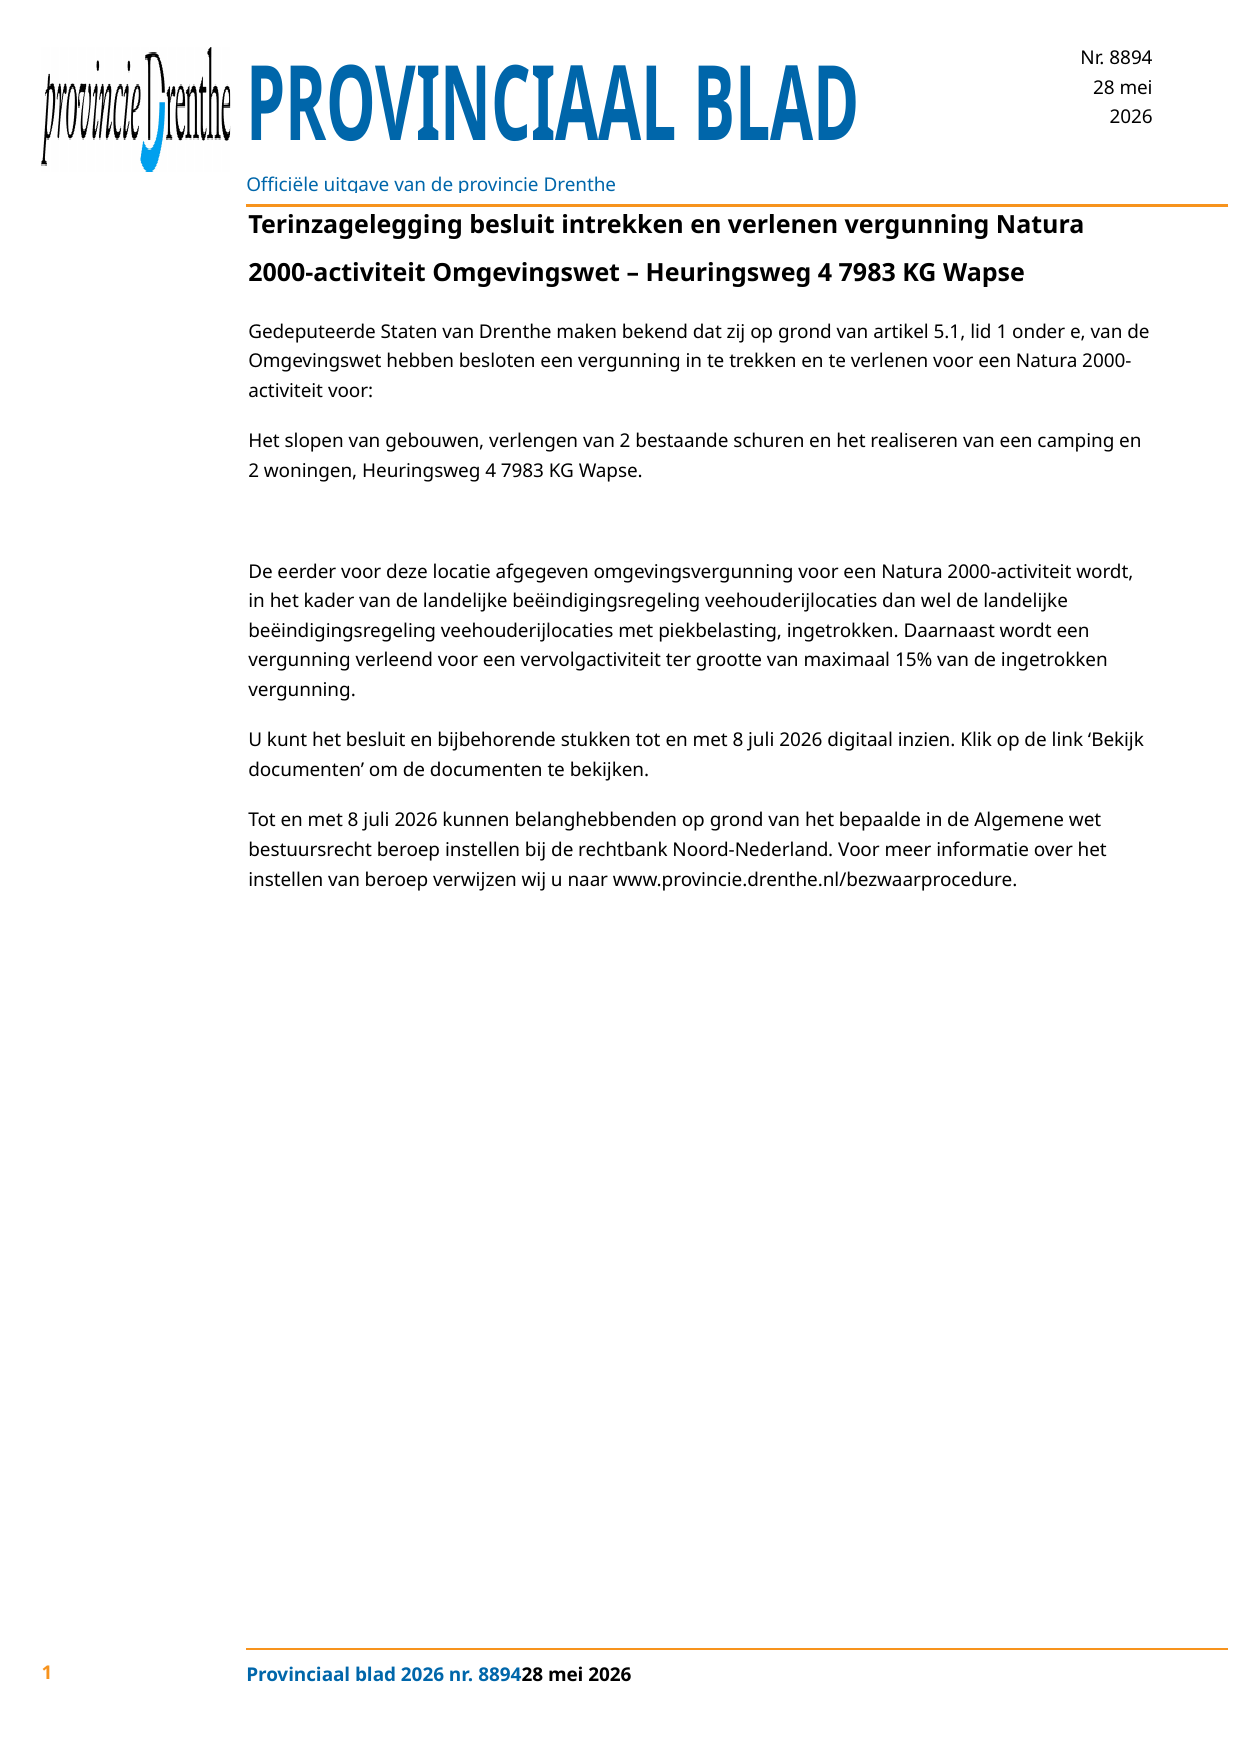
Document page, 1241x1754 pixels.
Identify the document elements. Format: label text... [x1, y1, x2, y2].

picture [41, 47, 231, 172]
text Terinzagelegging besluit intrekken en verlenen vergunning Natura 2000-activiteit Omgevingswet – Heuringsweg 4 7983 KG Wapse [248, 207, 1152, 288]
text Gedeputeerde Staten van Drenthe maken bekend dat zij op grond van artikel 5.1, lid 1 onder e, van de Omgevingswet hebben besloten een vergunning in te trekken en te verlenen voor een Natura 2000-activiteit voor: [248, 318, 1152, 403]
text U kunt het besluit en bijbehorende stukken tot en met 8 juli 2026 digitaal inzien. Klik op de link ‘Bekijk documenten’ om de documenten te bekijken. [248, 727, 1152, 782]
text Het slopen van gebouwen, verlengen van 2 bestaande schuren en het realiseren van een camping en 2 woningen, Heuringsweg 4 7983 KG Wapse. [248, 427, 1152, 483]
text Tot en met 8 juli 2026 kunnen belanghebbenden op grond van het bepaalde in de Algemene wet bestuursrecht beroep instellen bij de rechtbank Noord-Nederland. Voor meer informatie over het instellen van beroep verwijzen wij u naar www.provincie.drenthe.nl/bezwaarprocedure. [248, 807, 1152, 892]
text De eerder voor deze locatie afgegeven omgevingsvergunning voor een Natura 2000-activiteit wordt, in het kader van de landelijke beëindigingsregeling veehouderijlocaties dan wel de landelijke beëindigingsregeling veehouderijlocaties met piekbelasting, ingetrokken. Daarnaast wordt een vergunning verleend voor een vervolgactiviteit ter grootte van maximaal 15% van de ingetrokken vergunning. [248, 558, 1152, 702]
